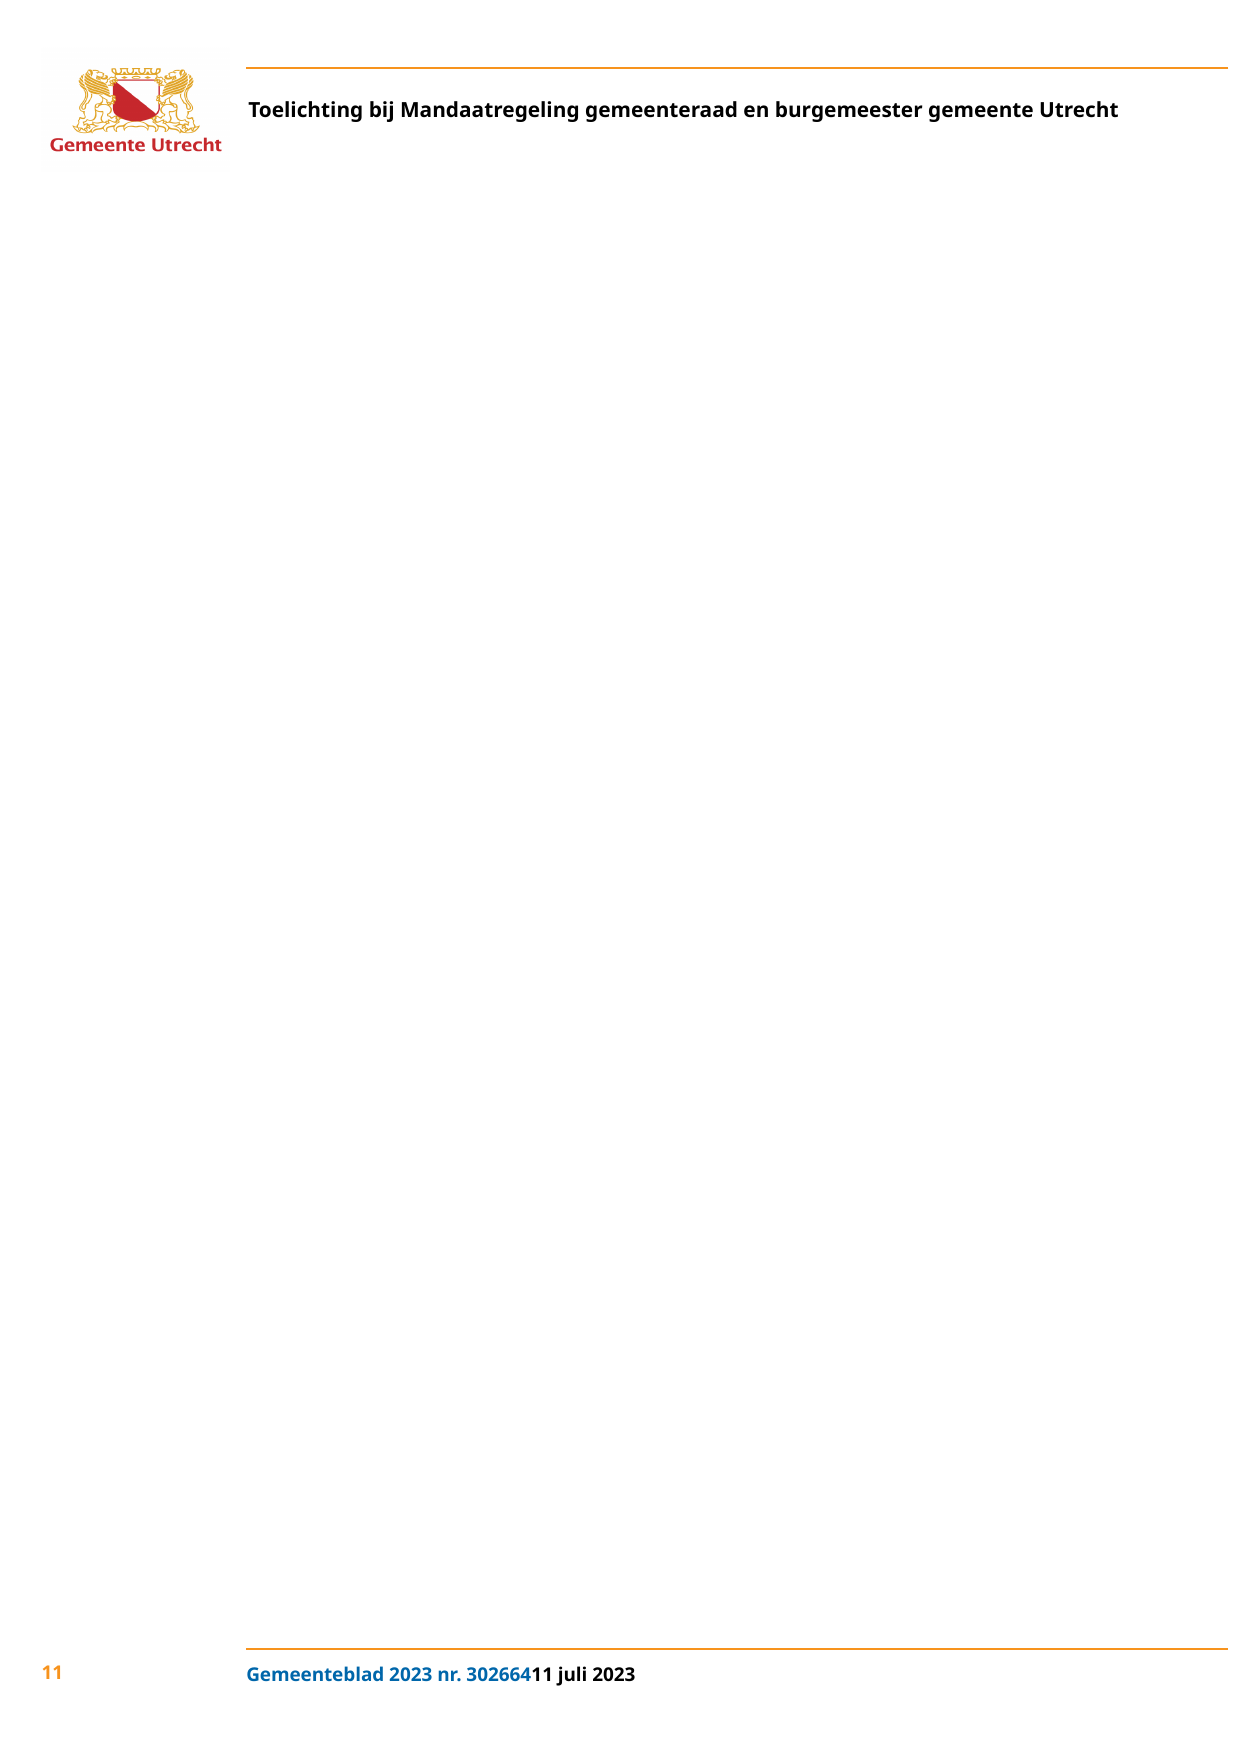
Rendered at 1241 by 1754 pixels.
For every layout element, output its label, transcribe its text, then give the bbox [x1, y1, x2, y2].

picture [41, 47, 231, 172]
text Toelichting bij Mandaatregeling gemeenteraad en burgemeester gemeente Utrecht [248, 95, 1152, 123]
